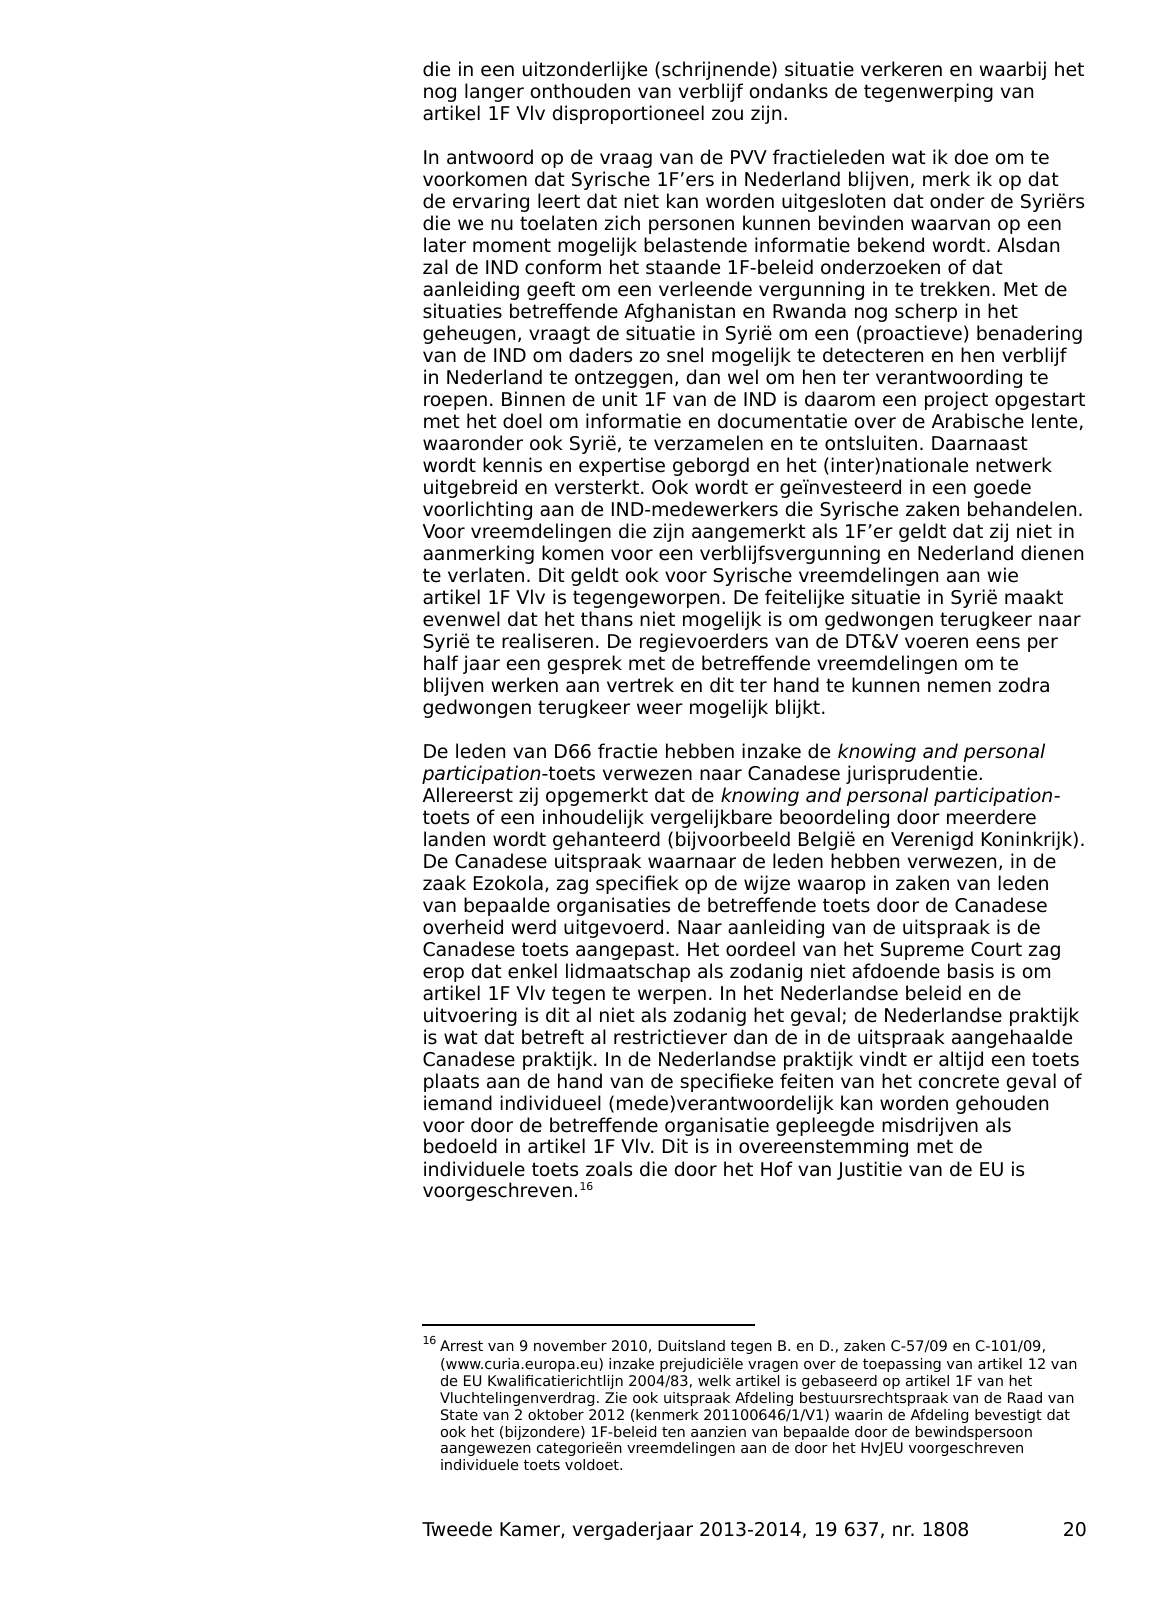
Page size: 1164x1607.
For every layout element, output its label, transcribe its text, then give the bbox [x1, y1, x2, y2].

text Allereerst zij opgemerkt dat de knowing and personal participation-toets of een inhoudelijk vergelijkbare beoordeling door meerdere landen wordt gehanteerd (bijvoorbeeld België en Verenigd Koninkrijk). De Canadese uitspraak waarnaar de leden hebben verwezen, in de zaak Ezokola, zag specifiek op de wijze waarop in zaken van leden van bepaalde organisaties de betreffende toets door de Canadese overheid werd uitgevoerd. Naar aanleiding van de uitspraak is de Canadese toets aangepast. Het oordeel van het Supreme Court zag erop dat enkel lidmaatschap als zodanig niet afdoende basis is om artikel 1F Vlv tegen te werpen. In het Nederlandse beleid en de uitvoering is dit al niet als zodanig het geval; de Nederlandse praktijk is wat dat betreft al restrictiever dan de in de uitspraak aangehaalde Canadese praktijk. In de Nederlandse praktijk vindt er altijd een toets plaats aan de hand van de specifieke feiten van het concrete geval of iemand individueel (mede)verantwoordelijk kan worden gehouden voor door de betreffende organisatie gepleegde misdrijven als bedoeld in artikel 1F Vlv. Dit is in overeenstemming met de individuele toets zoals die door het Hof van Justitie van de EU is voorgeschreven. [422, 785, 1087, 1202]
text In antwoord op de vraag van de PVV fractieleden wat ik doe om te voorkomen dat Syrische 1F’ers in Nederland blijven, merk ik op dat de ervaring leert dat niet kan worden uitgesloten dat onder de Syriërs die we nu toelaten zich personen kunnen bevinden waarvan op een later moment mogelijk belastende informatie bekend wordt. Alsdan zal de IND conform het staande 1F-beleid onderzoeken of dat aanleiding geeft om een verleende vergunning in te trekken. Met de situaties betreffende Afghanistan en Rwanda nog scherp in het geheugen, vraagt de situatie in Syrië om een (proactieve) benadering van de IND om daders zo snel mogelijk te detecteren en hen verblijf in Nederland te ontzeggen, dan wel om hen ter verantwoording te roepen. Binnen de unit 1F van de IND is daarom een project opgestart met het doel om informatie en documentatie over de Arabische lente, waaronder ook Syrië, te verzamelen en te ontsluiten. Daarnaast wordt kennis en expertise geborgd en het (inter)nationale netwerk uitgebreid en versterkt. Ook wordt er geïnvesteerd in een goede voorlichting aan de IND-medewerkers die Syrische zaken behandelen. [422, 147, 1087, 521]
text De leden van D66 fractie hebben inzake de knowing and personal participation-toets verwezen naar Canadese jurisprudentie. [422, 741, 1087, 785]
text Arrest van 9 november 2010, Duitsland tegen B. en D., zaken C-57/09 en C-101/09, (www.curia.europa.eu) inzake prejudiciële vragen over de toepassing van artikel 12 van de EU Kwalificatierichtlijn 2004/83, welk artikel is gebaseerd op artikel 1F van het Vluchtelingenverdrag. Zie ook uitspraak Afdeling bestuursrechtspraak van de Raad van State van 2 oktober 2012 (kenmerk 201100646/1/V1) waarin de Afdeling bevestigt dat ook het (bijzondere) 1F-beleid ten aanzien van bepaalde door de bewindspersoon aangewezen categorieën vreemdelingen aan de door het HvJEU voorgeschreven individuele toets voldoet. [422, 1334, 1087, 1474]
text Voor vreemdelingen die zijn aangemerkt als 1F’er geldt dat zij niet in aanmerking komen voor een verblijfsvergunning en Nederland dienen te verlaten. Dit geldt ook voor Syrische vreemdelingen aan wie artikel 1F Vlv is tegengeworpen. De feitelijke situatie in Syrië maakt evenwel dat het thans niet mogelijk is om gedwongen terugkeer naar Syrië te realiseren. De regievoerders van de DT&V voeren eens per half jaar een gesprek met de betreffende vreemdelingen om te blijven werken aan vertrek en dit ter hand te kunnen nemen zodra gedwongen terugkeer weer mogelijk blijkt. [422, 521, 1087, 719]
text die in een uitzonderlijke (schrijnende) situatie verkeren en waarbij het nog langer onthouden van verblijf ondanks de tegenwerping van artikel 1F Vlv disproportioneel zou zijn. [422, 59, 1087, 125]
